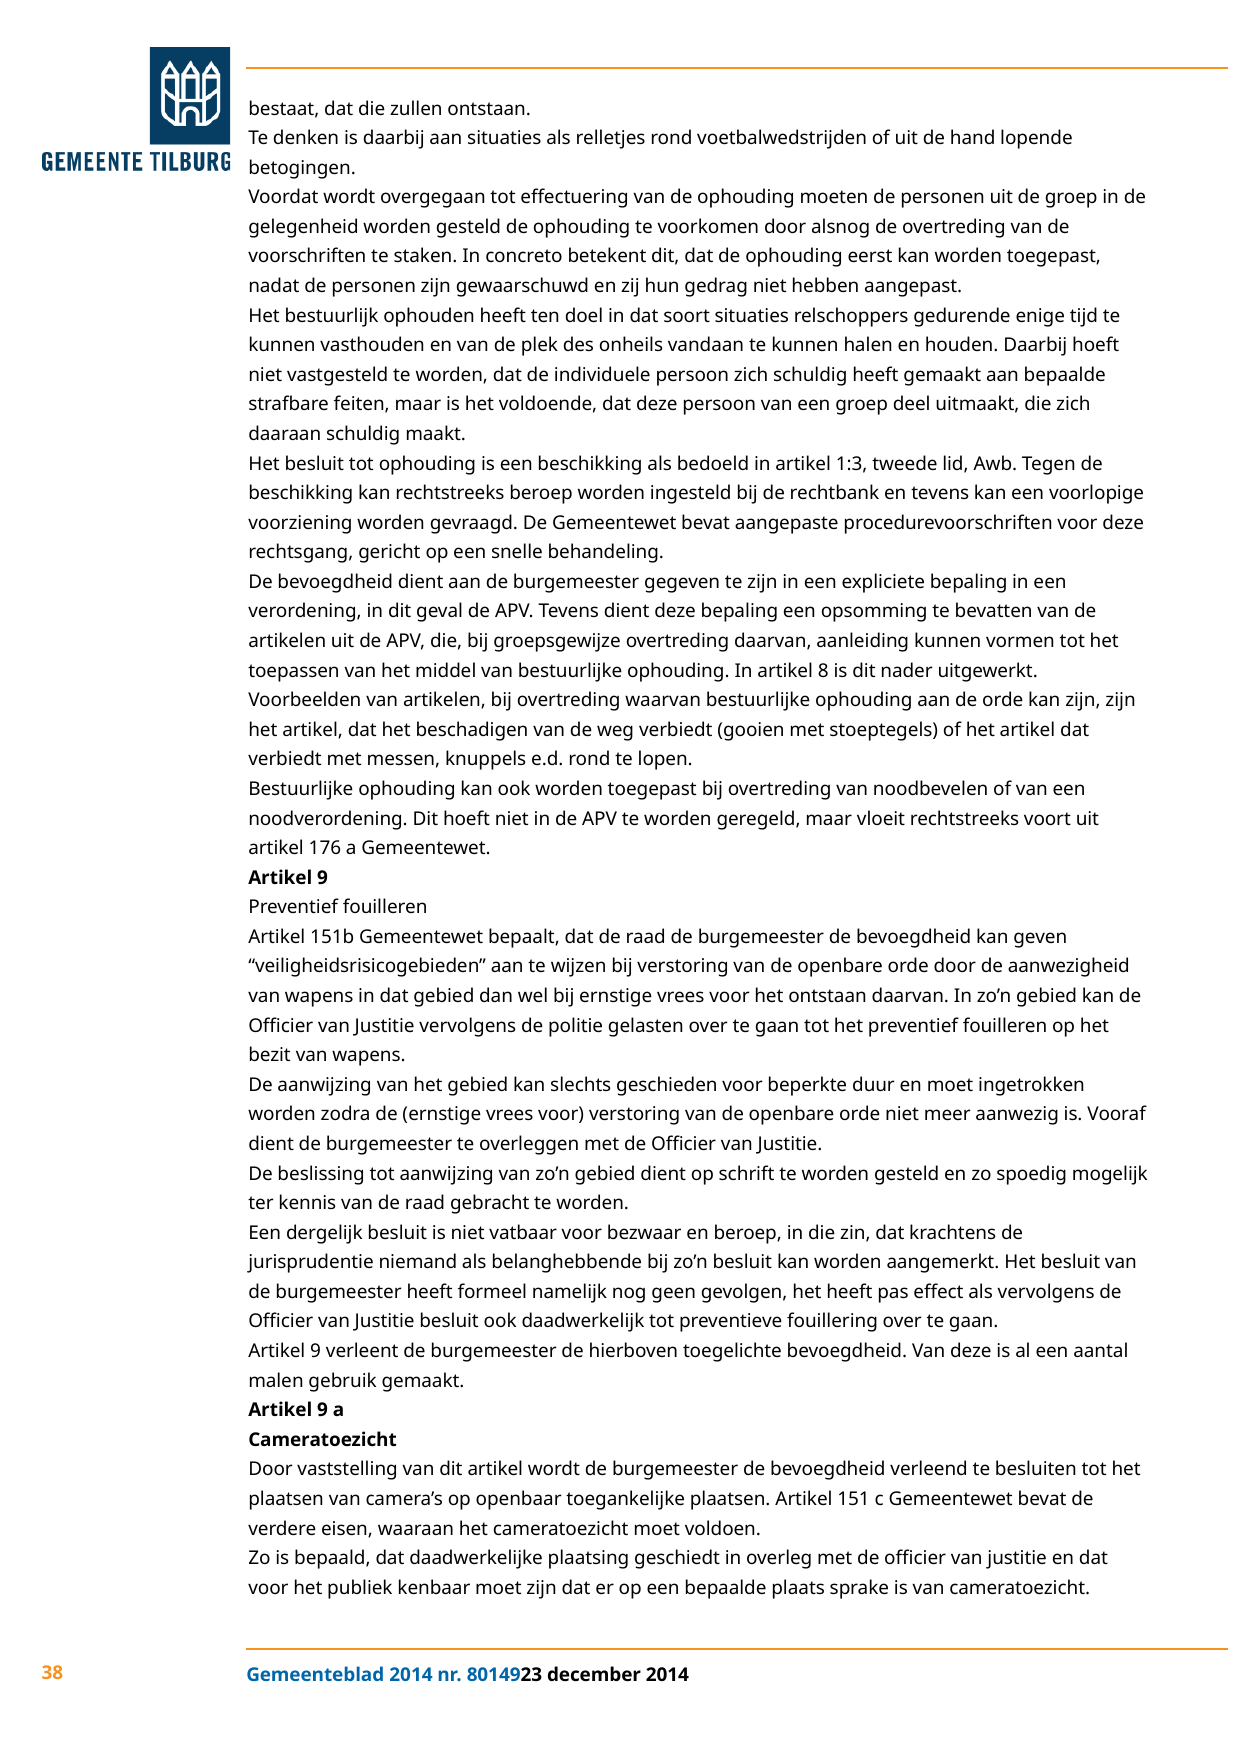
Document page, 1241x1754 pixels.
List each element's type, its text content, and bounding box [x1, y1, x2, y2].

text Artikel 9 a [248, 1396, 1152, 1422]
text Artikel 9 verleent de burgemeester de hierboven toegelichte bevoegdheid. Van deze is al een aantal malen gebruik gemaakt. [248, 1337, 1152, 1393]
text Door vaststelling van dit artikel wordt de burgemeester de bevoegdheid verleend te besluiten tot het plaatsen van camera’s op openbaar toegankelijke plaatsen. Artikel 151 c Gemeentewet bevat de verdere eisen, waaraan het cameratoezicht moet voldoen. [248, 1456, 1152, 1541]
text De aanwijzing van het gebied kan slechts geschieden voor beperkte duur en moet ingetrokken worden zodra de (ernstige vrees voor) verstoring van de openbare orde niet meer aanwezig is. Vooraf dient de burgemeester te overleggen met de Officier van Justitie. [248, 1071, 1152, 1156]
text Zo is bepaald, dat daadwerkelijke plaatsing geschiedt in overleg met de officier van justitie en dat voor het publiek kenbaar moet zijn dat er op een bepaalde plaats sprake is van cameratoezicht. [248, 1544, 1152, 1600]
text Artikel 151b Gemeentewet bepaalt, dat de raad de burgemeester de bevoegdheid kan geven “veiligheidsrisicogebieden” aan te wijzen bij verstoring van de openbare orde door de aanwezigheid van wapens in dat gebied dan wel bij ernstige vrees voor het ontstaan daarvan. In zo’n gebied kan de Officier van Justitie vervolgens de politie gelasten over te gaan tot het preventief fouilleren op het bezit van wapens. [248, 923, 1152, 1067]
text Voordat wordt overgegaan tot effectuering van de ophouding moeten de personen uit de groep in de gelegenheid worden gesteld de ophouding te voorkomen door alsnog de overtreding van de voorschriften te staken. In concreto betekent dit, dat de ophouding eerst kan worden toegepast, nadat de personen zijn gewaarschuwd en zij hun gedrag niet hebben aangepast. [248, 183, 1152, 298]
picture [41, 47, 231, 172]
text Het bestuurlijk ophouden heeft ten doel in dat soort situaties relschoppers gedurende enige tijd te kunnen vasthouden en van de plek des onheils vandaan te kunnen halen en houden. Daarbij hoeft niet vastgesteld te worden, dat de individuele persoon zich schuldig heeft gemaakt aan bepaalde strafbare feiten, maar is het voldoende, dat deze persoon van een groep deel uitmaakt, die zich daaraan schuldig maakt. [248, 302, 1152, 446]
text De beslissing tot aanwijzing van zo’n gebied dient op schrift te worden gesteld en zo spoedig mogelijk ter kennis van de raad gebracht te worden. [248, 1160, 1152, 1215]
text Cameratoezicht [248, 1426, 1152, 1452]
text Preventief fouilleren [248, 893, 1152, 919]
text De bevoegdheid dient aan de burgemeester gegeven te zijn in een expliciete bepaling in een verordening, in dit geval de APV. Tevens dient deze bepaling een opsomming te bevatten van de artikelen uit de APV, die, bij groepsgewijze overtreding daarvan, aanleiding kunnen vormen tot het toepassen van het middel van bestuurlijke ophouding. In artikel 8 is dit nader uitgewerkt. Voorbeelden van artikelen, bij overtreding waarvan bestuurlijke ophouding aan de orde kan zijn, zijn het artikel, dat het beschadigen van de weg verbiedt (gooien met stoeptegels) of het artikel dat verbiedt met messen, knuppels e.d. rond te lopen. [248, 568, 1152, 771]
text Bestuurlijke ophouding kan ook worden toegepast bij overtreding van noodbevelen of van een noodverordening. Dit hoeft niet in de APV te worden geregeld, maar vloeit rechtstreeks voort uit artikel 176 a Gemeentewet. [248, 775, 1152, 860]
text bestaat, dat die zullen ontstaan. [248, 95, 1152, 121]
text Te denken is daarbij aan situaties als relletjes rond voetbalwedstrijden of uit de hand lopende betogingen. [248, 124, 1152, 180]
text Artikel 9 [248, 864, 1152, 890]
text Een dergelijk besluit is niet vatbaar voor bezwaar en beroep, in die zin, dat krachtens de jurisprudentie niemand als belanghebbende bij zo’n besluit kan worden aangemerkt. Het besluit van de burgemeester heeft formeel namelijk nog geen gevolgen, het heeft pas effect als vervolgens de Officier van Justitie besluit ook daadwerkelijk tot preventieve fouillering over te gaan. [248, 1219, 1152, 1333]
text Het besluit tot ophouding is een beschikking als bedoeld in artikel 1:3, tweede lid, Awb. Tegen de beschikking kan rechtstreeks beroep worden ingesteld bij de rechtbank en tevens kan een voorlopige voorziening worden gevraagd. De Gemeentewet bevat aangepaste procedurevoorschriften voor deze rechtsgang, gericht op een snelle behandeling. [248, 450, 1152, 564]
